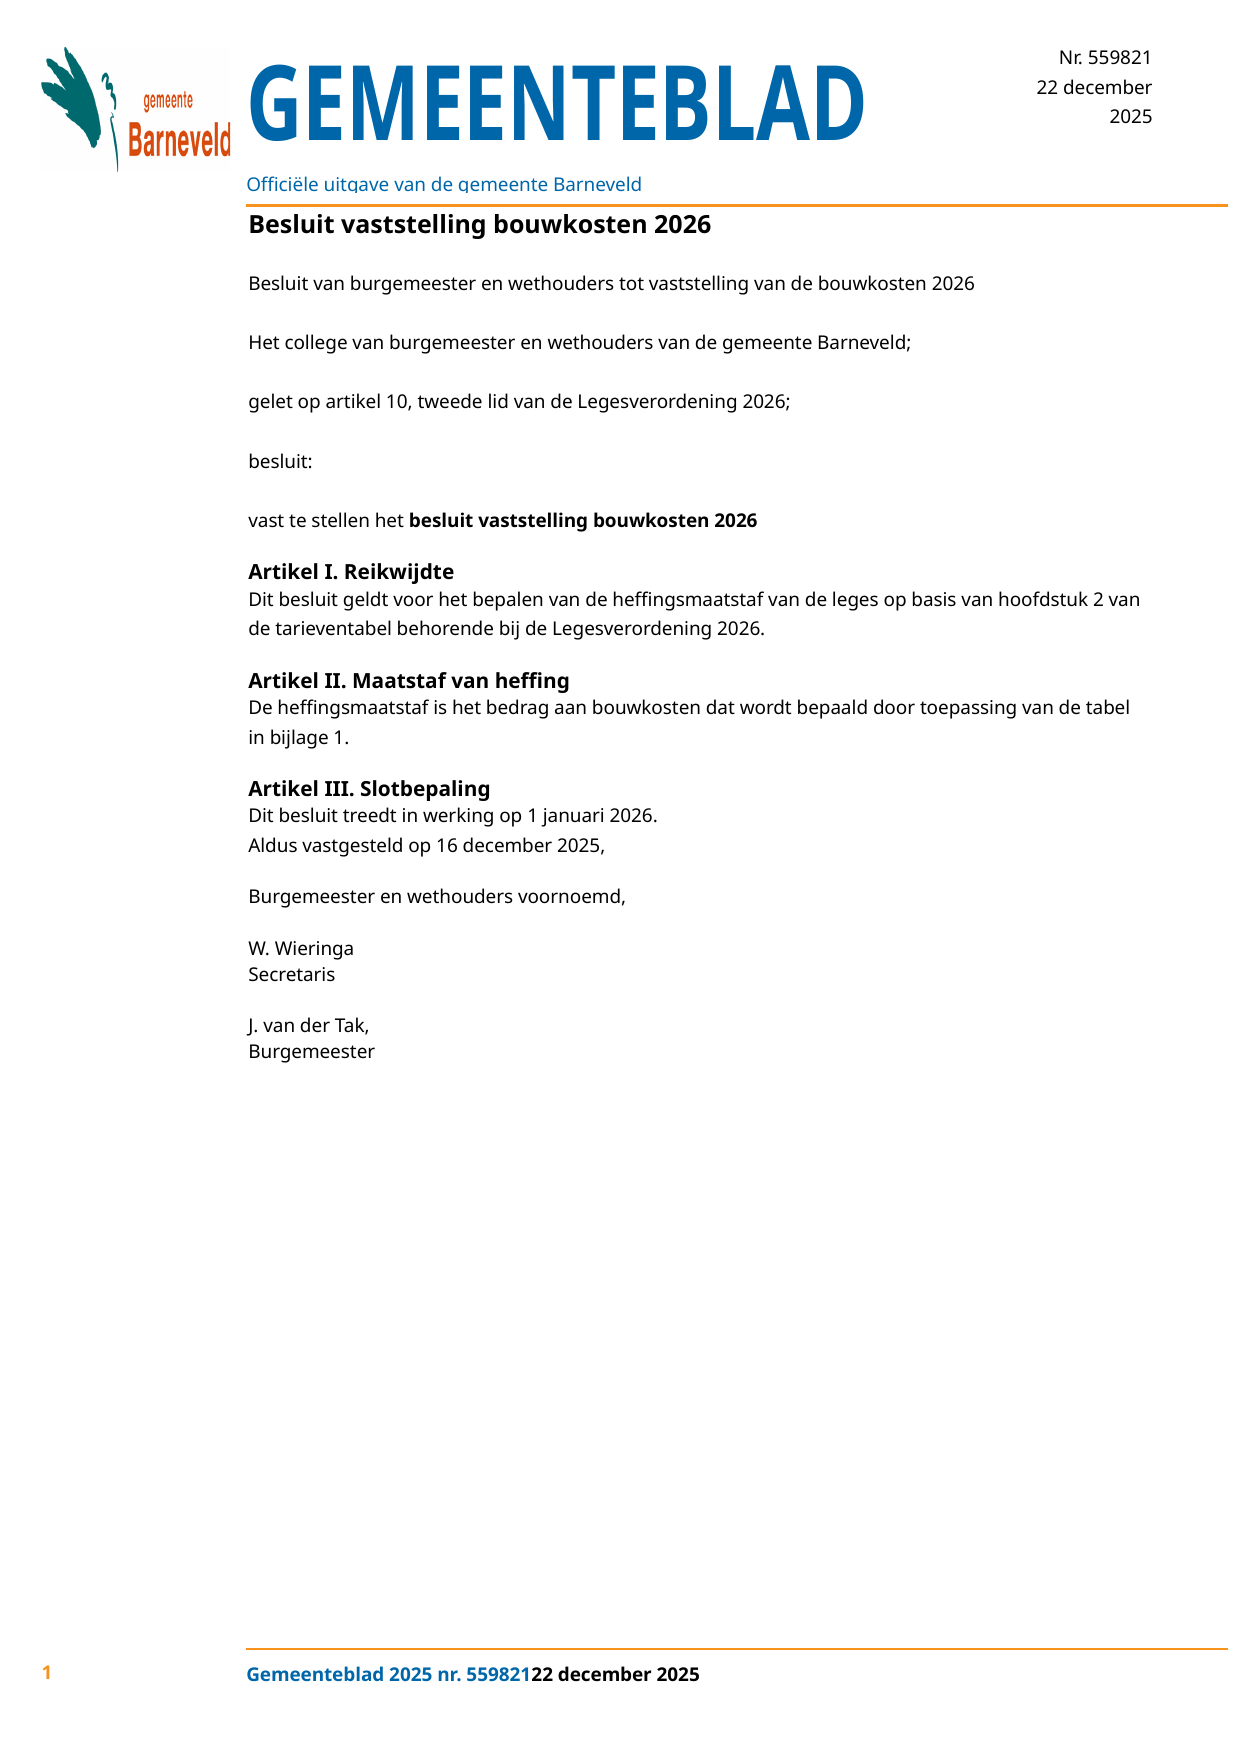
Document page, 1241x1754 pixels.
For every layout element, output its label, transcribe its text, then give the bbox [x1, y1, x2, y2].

text Besluit van burgemeester en wethouders tot vaststelling van de bouwkosten 2026 [248, 270, 1152, 296]
text Het college van burgemeester en wethouders van de gemeente Barneveld; [248, 329, 1152, 355]
text De heffingsmaatstaf is het bedrag aan bouwkosten dat wordt bepaald door toepassing van de tabel in bijlage 1. [248, 694, 1152, 749]
text W. Wieringa [248, 935, 1152, 961]
text gelet op artikel 10, tweede lid van de Legesverordening 2026; [248, 389, 1152, 414]
text Besluit vaststelling bouwkosten 2026 [248, 207, 1152, 241]
text Artikel III. Slotbepaling [248, 774, 1152, 803]
text vast te stellen het besluit vaststelling bouwkosten 2026 [248, 507, 1152, 533]
text Burgemeester en wethouders voornoemd, [248, 884, 1152, 909]
text Secretaris [248, 961, 1152, 987]
text Burgemeester [248, 1038, 1152, 1064]
text Dit besluit geldt voor het bepalen van de heffingsmaatstaf van de leges op basis van hoofdstuk 2 van de tarieventabel behorende bij de Legesverordening 2026. [248, 586, 1152, 641]
text Aldus vastgesteld op 16 december 2025, [248, 832, 1152, 858]
text J. van der Tak, [248, 1012, 1152, 1038]
text Artikel II. Maatstaf van heffing [248, 666, 1152, 694]
text besluit: [248, 448, 1152, 473]
text Dit besluit treedt in werking op 1 januari 2026. [248, 803, 1152, 828]
picture [41, 47, 231, 172]
text Artikel I. Reikwijdte [248, 557, 1152, 586]
